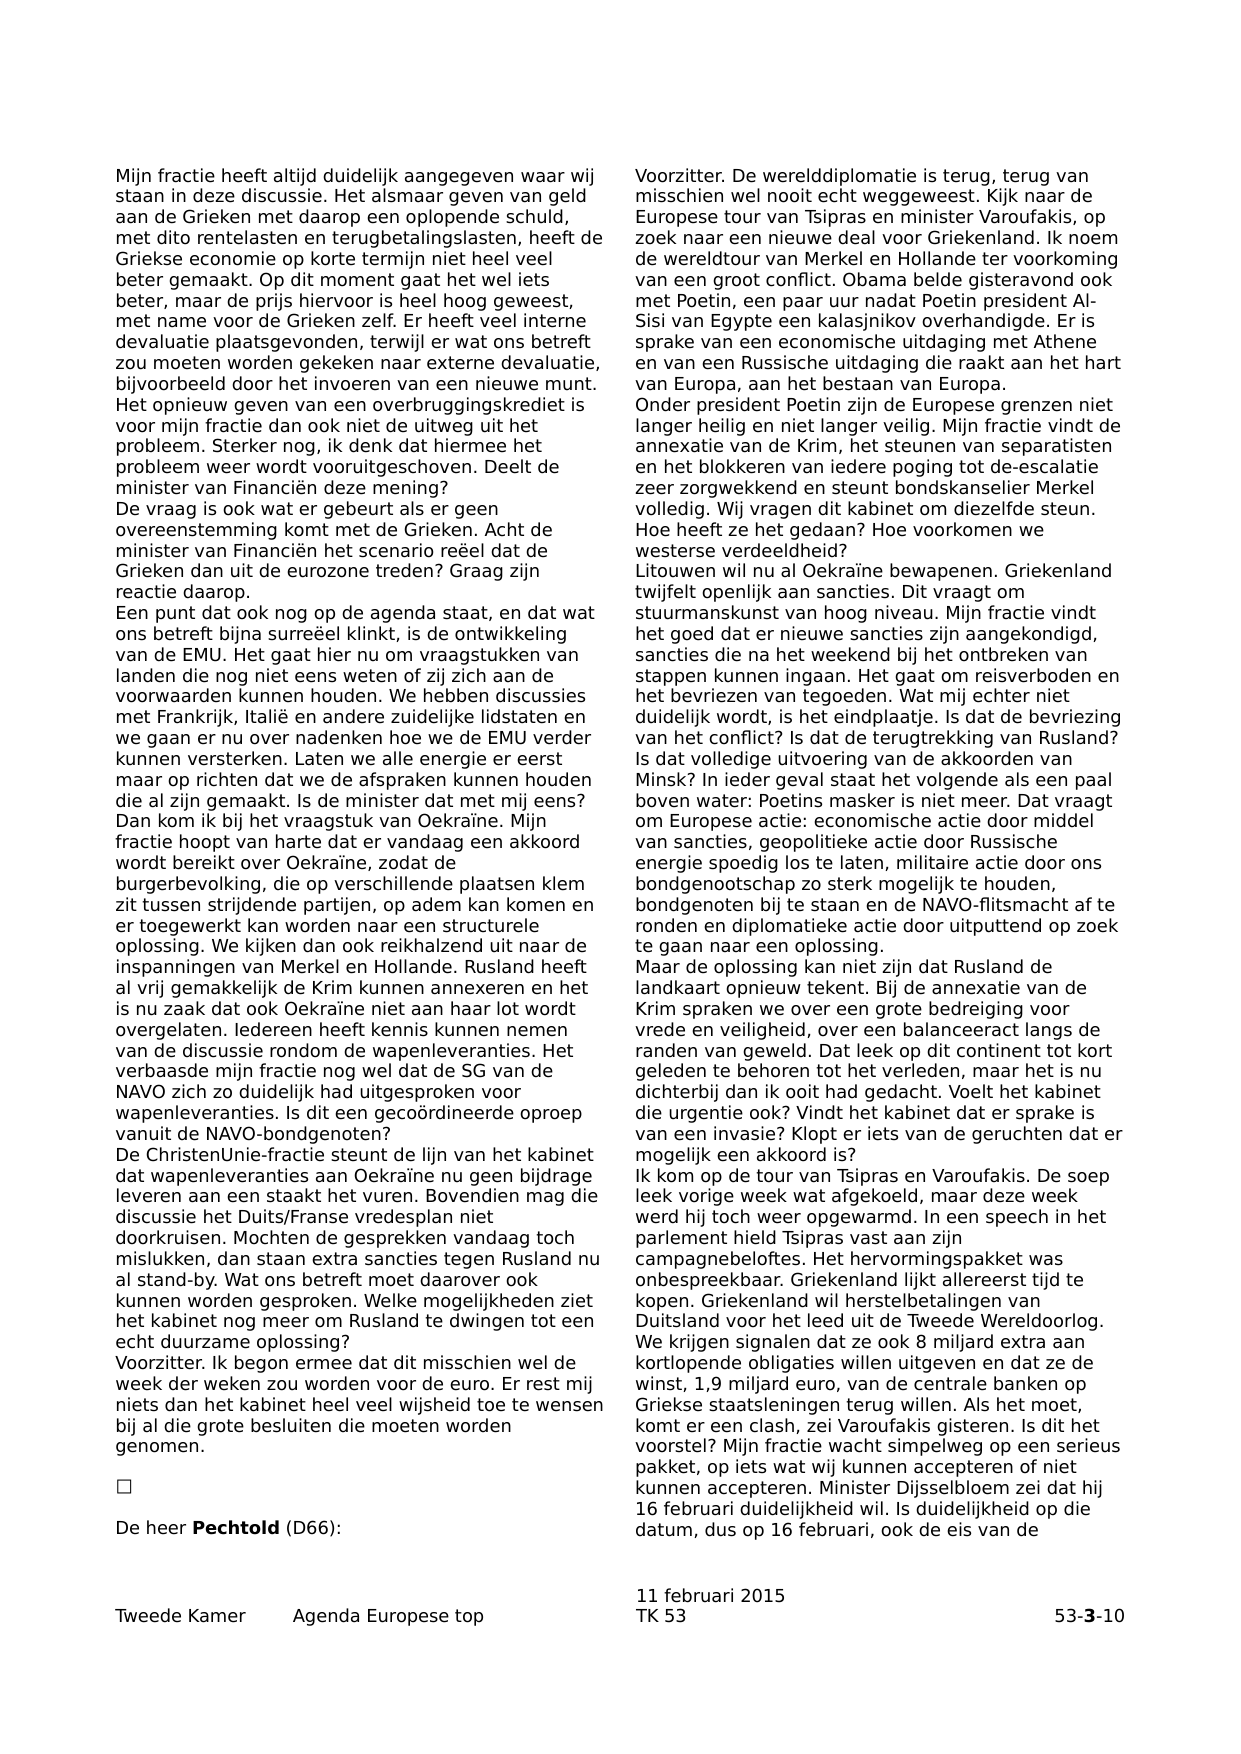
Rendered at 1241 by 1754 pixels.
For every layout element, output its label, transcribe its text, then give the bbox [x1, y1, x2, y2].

text Mijn fractie heeft altijd duidelijk aangegeven waar wij staan in deze discussie. Het alsmaar geven van geld aan de Grieken met daarop een oplopende schuld, met dito rentelasten en terugbetalingslasten, heeft de Griekse economie op korte termijn niet heel veel beter gemaakt. Op dit moment gaat het wel iets beter, maar de prijs hiervoor is heel hoog geweest, met name voor de Grieken zelf. Er heeft veel interne devaluatie plaatsgevonden, terwijl er wat ons betreft zou moeten worden gekeken naar externe devaluatie, bijvoorbeeld door het invoeren van een nieuwe munt. [115, 165, 605, 394]
text Dan kom ik bij het vraagstuk van Oekraïne. Mijn fractie hoopt van harte dat er vandaag een akkoord wordt bereikt over Oekraïne, zodat de burgerbevolking, die op verschillende plaatsen klem zit tussen strijdende partijen, op adem kan komen en er toegewerkt kan worden naar een structurele oplossing. We kijken dan ook reikhalzend uit naar de inspanningen van Merkel en Hollande. Rusland heeft al vrij gemakkelijk de Krim kunnen annexeren en het is nu zaak dat ook Oekraïne niet aan haar lot wordt overgelaten. Iedereen heeft kennis kunnen nemen van de discussie rondom de wapenleveranties. Het verbaasde mijn fractie nog wel dat de SG van de NAVO zich zo duidelijk had uitgesproken voor wapenleveranties. Is dit een gecoördineerde oproep vanuit de NAVO-bondgenoten? [115, 811, 605, 1144]
text Het opnieuw geven van een overbruggingskrediet is voor mijn fractie dan ook niet de uitweg uit het probleem. Sterker nog, ik denk dat hiermee het probleem weer wordt vooruitgeschoven. Deelt de minister van Financiën deze mening? [115, 394, 605, 499]
text De vraag is ook wat er gebeurt als er geen overeenstemming komt met de Grieken. Acht de minister van Financiën het scenario reëel dat de Grieken dan uit de eurozone treden? Graag zijn reactie daarop. [115, 499, 605, 603]
text De heer Pechtold (D66): [115, 1518, 605, 1538]
text Een punt dat ook nog op de agenda staat, en dat wat ons betreft bijna surreëel klinkt, is de ontwikkeling van de EMU. Het gaat hier nu om vraagstukken van landen die nog niet eens weten of zij zich aan de voorwaarden kunnen houden. We hebben discussies met Frankrijk, Italië en andere zuidelijke lidstaten en we gaan er nu over nadenken hoe we de EMU verder kunnen versterken. Laten we alle energie er eerst maar op richten dat we de afspraken kunnen houden die al zijn gemaakt. Is de minister dat met mij eens? [115, 603, 605, 811]
text Onder president Poetin zijn de Europese grenzen niet langer heilig en niet langer veilig. Mijn fractie vindt de annexatie van de Krim, het steunen van separatisten en het blokkeren van iedere poging tot de-escalatie zeer zorgwekkend en steunt bondskanselier Merkel volledig. Wij vragen dit kabinet om diezelfde steun. Hoe heeft ze het gedaan? Hoe voorkomen we westerse verdeeldheid? [635, 394, 1125, 561]
text De ChristenUnie-fractie steunt de lijn van het kabinet dat wapenleveranties aan Oekraïne nu geen bijdrage leveren aan een staakt het vuren. Bovendien mag die discussie het Duits/Franse vredesplan niet doorkruisen. Mochten de gesprekken vandaag toch mislukken, dan staan extra sancties tegen Rusland nu al stand-by. Wat ons betreft moet daarover ook kunnen worden gesproken. Welke mogelijkheden ziet het kabinet nog meer om Rusland te dwingen tot een echt duurzame oplossing? [115, 1144, 605, 1353]
text Maar de oplossing kan niet zijn dat Rusland de landkaart opnieuw tekent. Bij de annexatie van de Krim spraken we over een grote bedreiging voor vrede en veiligheid, over een balanceeract langs de randen van geweld. Dat leek op dit continent tot kort geleden te behoren tot het verleden, maar het is nu dichterbij dan ik ooit had gedacht. Voelt het kabinet die urgentie ook? Vindt het kabinet dat er sprake is van een invasie? Klopt er iets van de geruchten dat er mogelijk een akkoord is? [635, 957, 1125, 1165]
text Ik kom op de tour van Tsipras en Varoufakis. De soep leek vorige week wat afgekoeld, maar deze week werd hij toch weer opgewarmd. In een speech in het parlement hield Tsipras vast aan zijn campagnebeloftes. Het hervormingspakket was onbespreekbaar. Griekenland lijkt allereerst tijd te kopen. Griekenland wil herstelbetalingen van Duitsland voor het leed uit de Tweede Wereldoorlog. We krijgen signalen dat ze ook 8 miljard extra aan kortlopende obligaties willen uitgeven en dat ze de winst, 1,9 miljard euro, van de centrale banken op Griekse staatsleningen terug willen. Als het moet, komt er een clash, zei Varoufakis gisteren. Is dit het voorstel? Mijn fractie wacht simpelweg op een serieus pakket, op iets wat wij kunnen accepteren of niet kunnen accepteren. Minister Dijsselbloem zei dat hij 16 februari duidelijkheid wil. Is duidelijkheid op die datum, dus op 16 februari, ook de eis van de [635, 1165, 1125, 1540]
text ⬜ [115, 1477, 605, 1498]
text Litouwen wil nu al Oekraïne bewapenen. Griekenland twijfelt openlijk aan sancties. Dit vraagt om stuurmanskunst van hoog niveau. Mijn fractie vindt het goed dat er nieuwe sancties zijn aangekondigd, sancties die na het weekend bij het ontbreken van stappen kunnen ingaan. Het gaat om reisverboden en het bevriezen van tegoeden. Wat mij echter niet duidelijk wordt, is het eindplaatje. Is dat de bevriezing van het conflict? Is dat de terugtrekking van Rusland? Is dat volledige uitvoering van de akkoorden van Minsk? In ieder geval staat het volgende als een paal boven water: Poetins masker is niet meer. Dat vraagt om Europese actie: economische actie door middel van sancties, geopolitieke actie door Russische energie spoedig los te laten, militaire actie door ons bondgenootschap zo sterk mogelijk te houden, bondgenoten bij te staan en de NAVO-flitsmacht af te ronden en diplomatieke actie door uitputtend op zoek te gaan naar een oplossing. [635, 561, 1125, 957]
text Voorzitter. Ik begon ermee dat dit misschien wel de week der weken zou worden voor de euro. Er rest mij niets dan het kabinet heel veel wijsheid toe te wensen bij al die grote besluiten die moeten worden genomen. [115, 1353, 605, 1457]
text Voorzitter. De werelddiplomatie is terug, terug van misschien wel nooit echt weggeweest. Kijk naar de Europese tour van Tsipras en minister Varoufakis, op zoek naar een nieuwe deal voor Griekenland. Ik noem de wereldtour van Merkel en Hollande ter voorkoming van een groot conflict. Obama belde gisteravond ook met Poetin, een paar uur nadat Poetin president Al-Sisi van Egypte een kalasjnikov overhandigde. Er is sprake van een economische uitdaging met Athene en van een Russische uitdaging die raakt aan het hart van Europa, aan het bestaan van Europa. [635, 165, 1125, 394]
